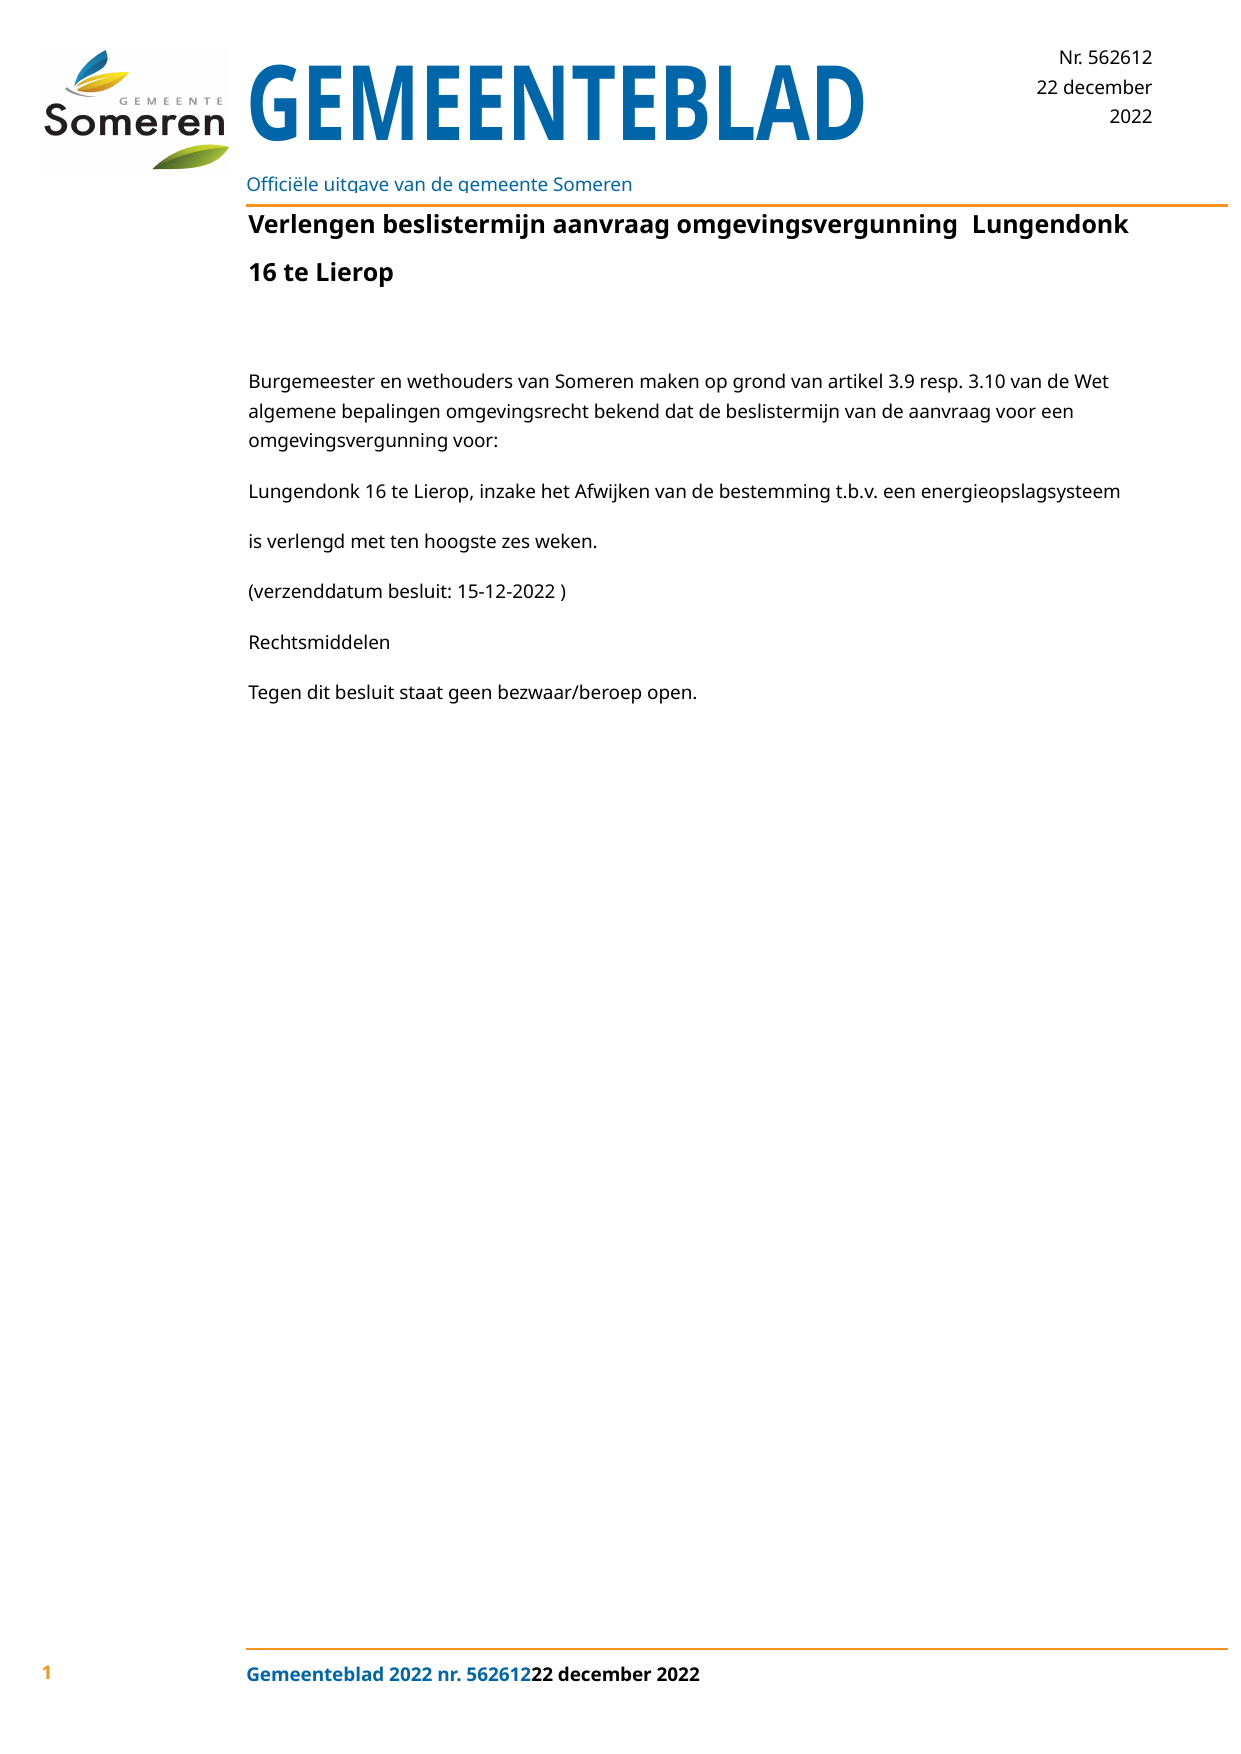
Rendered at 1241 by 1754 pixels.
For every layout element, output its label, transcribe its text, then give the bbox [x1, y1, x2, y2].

text (verzenddatum besluit: 15-12-2022 ) [248, 579, 1152, 604]
text Lungendonk 16 te Lierop, inzake het Afwijken van de bestemming t.b.v. een energieopslagsysteem [248, 478, 1152, 504]
text Burgemeester en wethouders van Someren maken op grond van artikel 3.9 resp. 3.10 van de Wet algemene bepalingen omgevingsrecht bekend dat de beslistermijn van de aanvraag voor een omgevingsvergunning voor: [248, 368, 1152, 453]
text is verlengd met ten hoogste zes weken. [248, 528, 1152, 554]
picture [41, 47, 231, 172]
text Tegen dit besluit staat geen bezwaar/beroep open. [248, 679, 1152, 705]
text Rechtsmiddelen [248, 629, 1152, 655]
text Verlengen beslistermijn aanvraag omgevingsvergunning Lungendonk 16 te Lierop [248, 207, 1152, 288]
